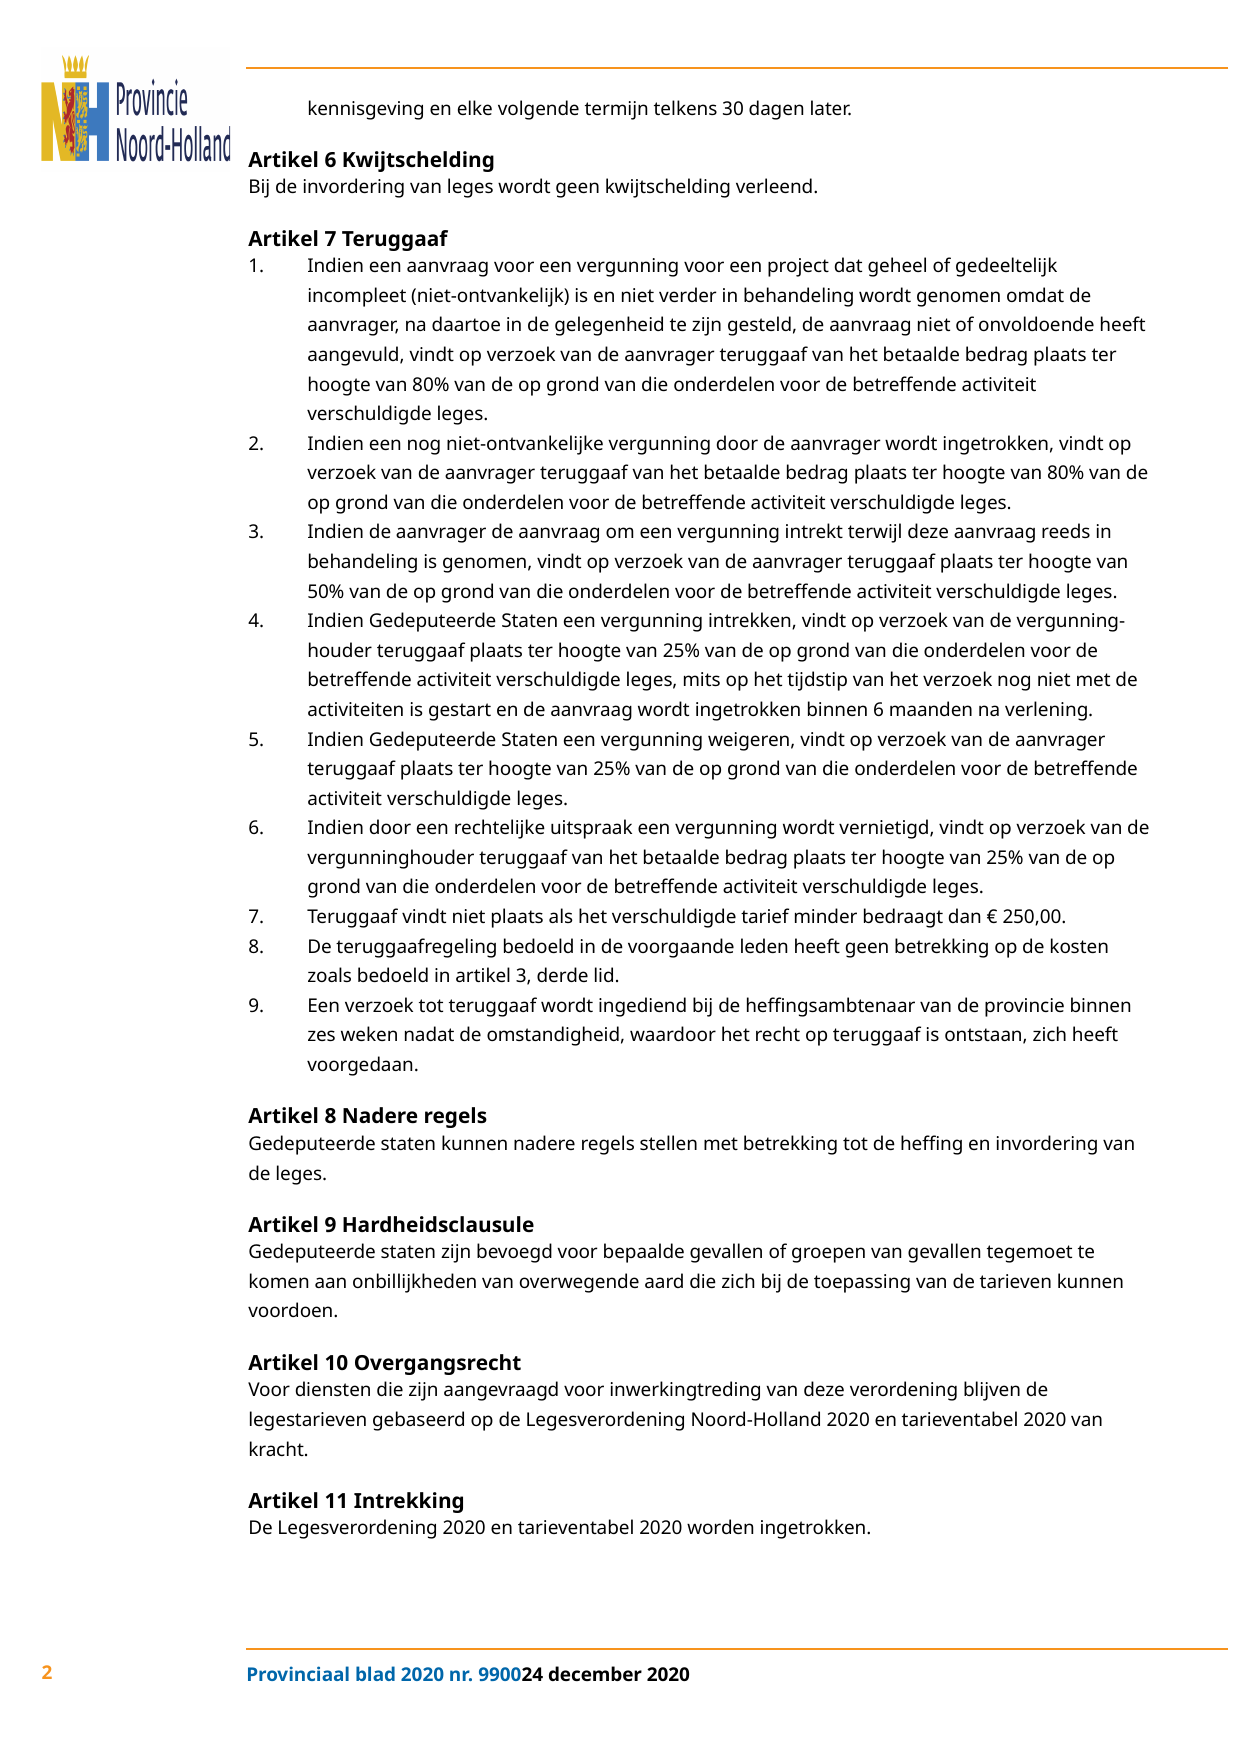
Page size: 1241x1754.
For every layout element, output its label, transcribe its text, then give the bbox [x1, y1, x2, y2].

list Een verzoek tot teruggaaf wordt ingediend bij de heffingsambtenaar van de provincie binnen zes weken nadat de omstandigheid, waardoor het recht op teruggaaf is ontstaan, zich heeft voorgedaan. [248, 992, 1152, 1077]
text Artikel 10 Overgangsrecht [248, 1348, 1152, 1377]
text Voor diensten die zijn aangevraagd voor inwerkingtreding van deze verordening blijven de legestarieven gebaseerd op de Legesverordening Noord-Holland 2020 en tarieventabel 2020 van kracht. [248, 1377, 1152, 1461]
list Indien Gedeputeerde Staten een vergunning intrekken, vindt op verzoek van de vergunning- houder teruggaaf plaats ter hoogte van 25% van de op grond van die onderdelen voor de betreffende activiteit verschuldigde leges, mits op het tijdstip van het verzoek nog niet met de activiteiten is gestart en de aanvraag wordt ingetrokken binnen 6 maanden na verlening. [248, 607, 1152, 722]
list De teruggaafregeling bedoeld in de voorgaande leden heeft geen betrekking op de kosten zoals bedoeld in artikel 3, derde lid. [248, 933, 1152, 988]
text De Legesverordening 2020 en tarieventabel 2020 worden ingetrokken. [248, 1514, 1152, 1540]
list Indien een nog niet-ontvankelijke vergunning door de aanvrager wordt ingetrokken, vindt op verzoek van de aanvrager teruggaaf van het betaalde bedrag plaats ter hoogte van 80% van de op grond van die onderdelen voor de betreffende activiteit verschuldigde leges. [248, 430, 1152, 515]
text Gedeputeerde staten kunnen nadere regels stellen met betrekking tot de heffing en invordering van de leges. [248, 1130, 1152, 1185]
list Indien de aanvrager de aanvraag om een vergunning intrekt terwijl deze aanvraag reeds in behandeling is genomen, vindt op verzoek van de aanvrager teruggaaf plaats ter hoogte van 50% van de op grond van die onderdelen voor de betreffende activiteit verschuldigde leges. [248, 519, 1152, 604]
list Indien Gedeputeerde Staten een vergunning weigeren, vindt op verzoek van de aanvrager teruggaaf plaats ter hoogte van 25% van de op grond van die onderdelen voor de betreffende activiteit verschuldigde leges. [248, 726, 1152, 811]
text Artikel 6 Kwijtschelding [248, 145, 1152, 174]
list Indien door een rechtelijke uitspraak een vergunning wordt vernietigd, vindt op verzoek van de vergunninghouder teruggaaf van het betaalde bedrag plaats ter hoogte van 25% van de op grond van die onderdelen voor de betreffende activiteit verschuldigde leges. [248, 814, 1152, 899]
text Bij de invordering van leges wordt geen kwijtschelding verleend. [248, 174, 1152, 199]
text Artikel 8 Nadere regels [248, 1102, 1152, 1130]
text Artikel 9 Hardheidsclausule [248, 1210, 1152, 1238]
picture [41, 47, 231, 172]
text Artikel 7 Teruggaaf [248, 224, 1152, 252]
text Artikel 11 Intrekking [248, 1486, 1152, 1514]
list Indien een aanvraag voor een vergunning voor een project dat geheel of gedeeltelijk incompleet (niet-ontvankelijk) is en niet verder in behandeling wordt genomen omdat de aanvrager, na daartoe in de gelegenheid te zijn gesteld, de aanvraag niet of onvoldoende heeft aangevuld, vindt op verzoek van de aanvrager teruggaaf van het betaalde bedrag plaats ter hoogte van 80% van de op grond van die onderdelen voor de betreffende activiteit verschuldigde leges. [248, 252, 1152, 426]
text Gedeputeerde staten zijn bevoegd voor bepaalde gevallen of groepen van gevallen tegemoet te komen aan onbillijkheden van overwegende aard die zich bij de toepassing van de tarieven kunnen voordoen. [248, 1238, 1152, 1323]
list Teruggaaf vindt niet plaats als het verschuldigde tarief minder bedraagt dan € 250,00. [248, 903, 1152, 929]
list kennisgeving en elke volgende termijn telkens 30 dagen later. [248, 95, 1152, 121]
